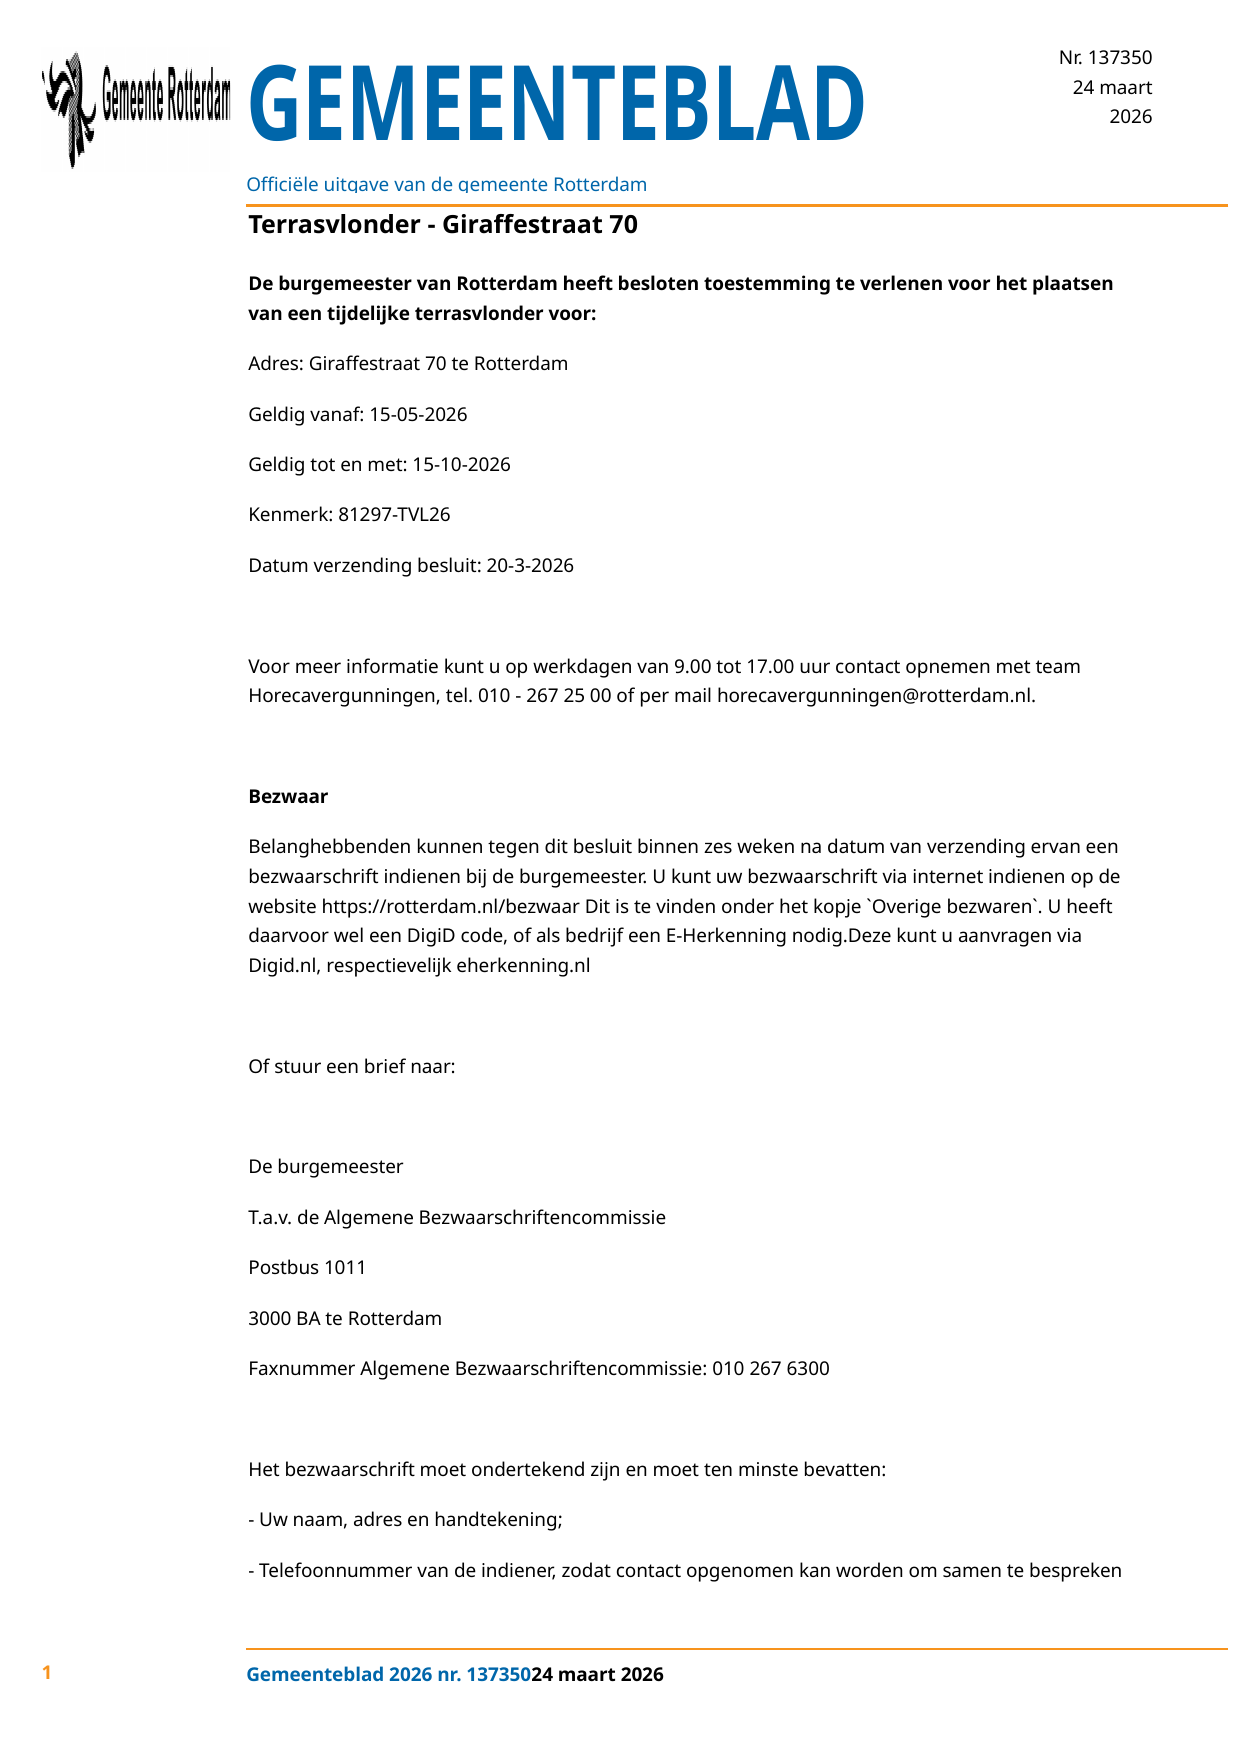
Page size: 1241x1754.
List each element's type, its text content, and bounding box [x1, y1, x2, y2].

text De burgemeester van Rotterdam heeft besloten toestemming te verlenen voor het plaatsen van een tijdelijke terrasvlonder voor: [248, 270, 1152, 326]
text 3000 BA te Rotterdam [248, 1305, 1152, 1331]
picture [41, 47, 231, 172]
text De burgemeester [248, 1154, 1152, 1179]
text Of stuur een brief naar: [248, 1053, 1152, 1078]
text Kenmerk: 81297-TVL26 [248, 502, 1152, 527]
text Datum verzending besluit: 20-3-2026 [248, 552, 1152, 578]
text Terrasvlonder - Giraffestraat 70 [248, 207, 1152, 241]
text Voor meer informatie kunt u op werkdagen van 9.00 tot 17.00 uur contact opnemen met team Horecavergunningen, tel. 010 - 267 25 00 of per mail horecavergunningen@rotterdam.nl. [248, 653, 1152, 708]
text - Telefoonnummer van de indiener, zodat contact opgenomen kan worden om samen te bespreken [248, 1557, 1152, 1583]
text Bezwaar [248, 783, 1152, 809]
text T.a.v. de Algemene Bezwaarschriftencommissie [248, 1204, 1152, 1230]
text Geldig tot en met: 15-10-2026 [248, 451, 1152, 477]
text Postbus 1011 [248, 1254, 1152, 1280]
text Het bezwaarschrift moet ondertekend zijn en moet ten minste bevatten: [248, 1456, 1152, 1482]
text Faxnummer Algemene Bezwaarschriftencommissie: 010 267 6300 [248, 1355, 1152, 1381]
text - Uw naam, adres en handtekening; [248, 1507, 1152, 1532]
text Adres: Giraffestraat 70 te Rotterdam [248, 350, 1152, 376]
text Belanghebbenden kunnen tegen dit besluit binnen zes weken na datum van verzending ervan een bezwaarschrift indienen bij de burgemeester. U kunt uw bezwaarschrift via internet indienen op de website https://rotterdam.nl/bezwaar Dit is te vinden onder het kopje `Overige bezwaren`. U heeft daarvoor wel een DigiD code, of als bedrijf een E-Herkenning nodig.Deze kunt u aanvragen via Digid.nl, respectievelijk eherkenning.nl [248, 834, 1152, 978]
text Geldig vanaf: 15-05-2026 [248, 401, 1152, 426]
